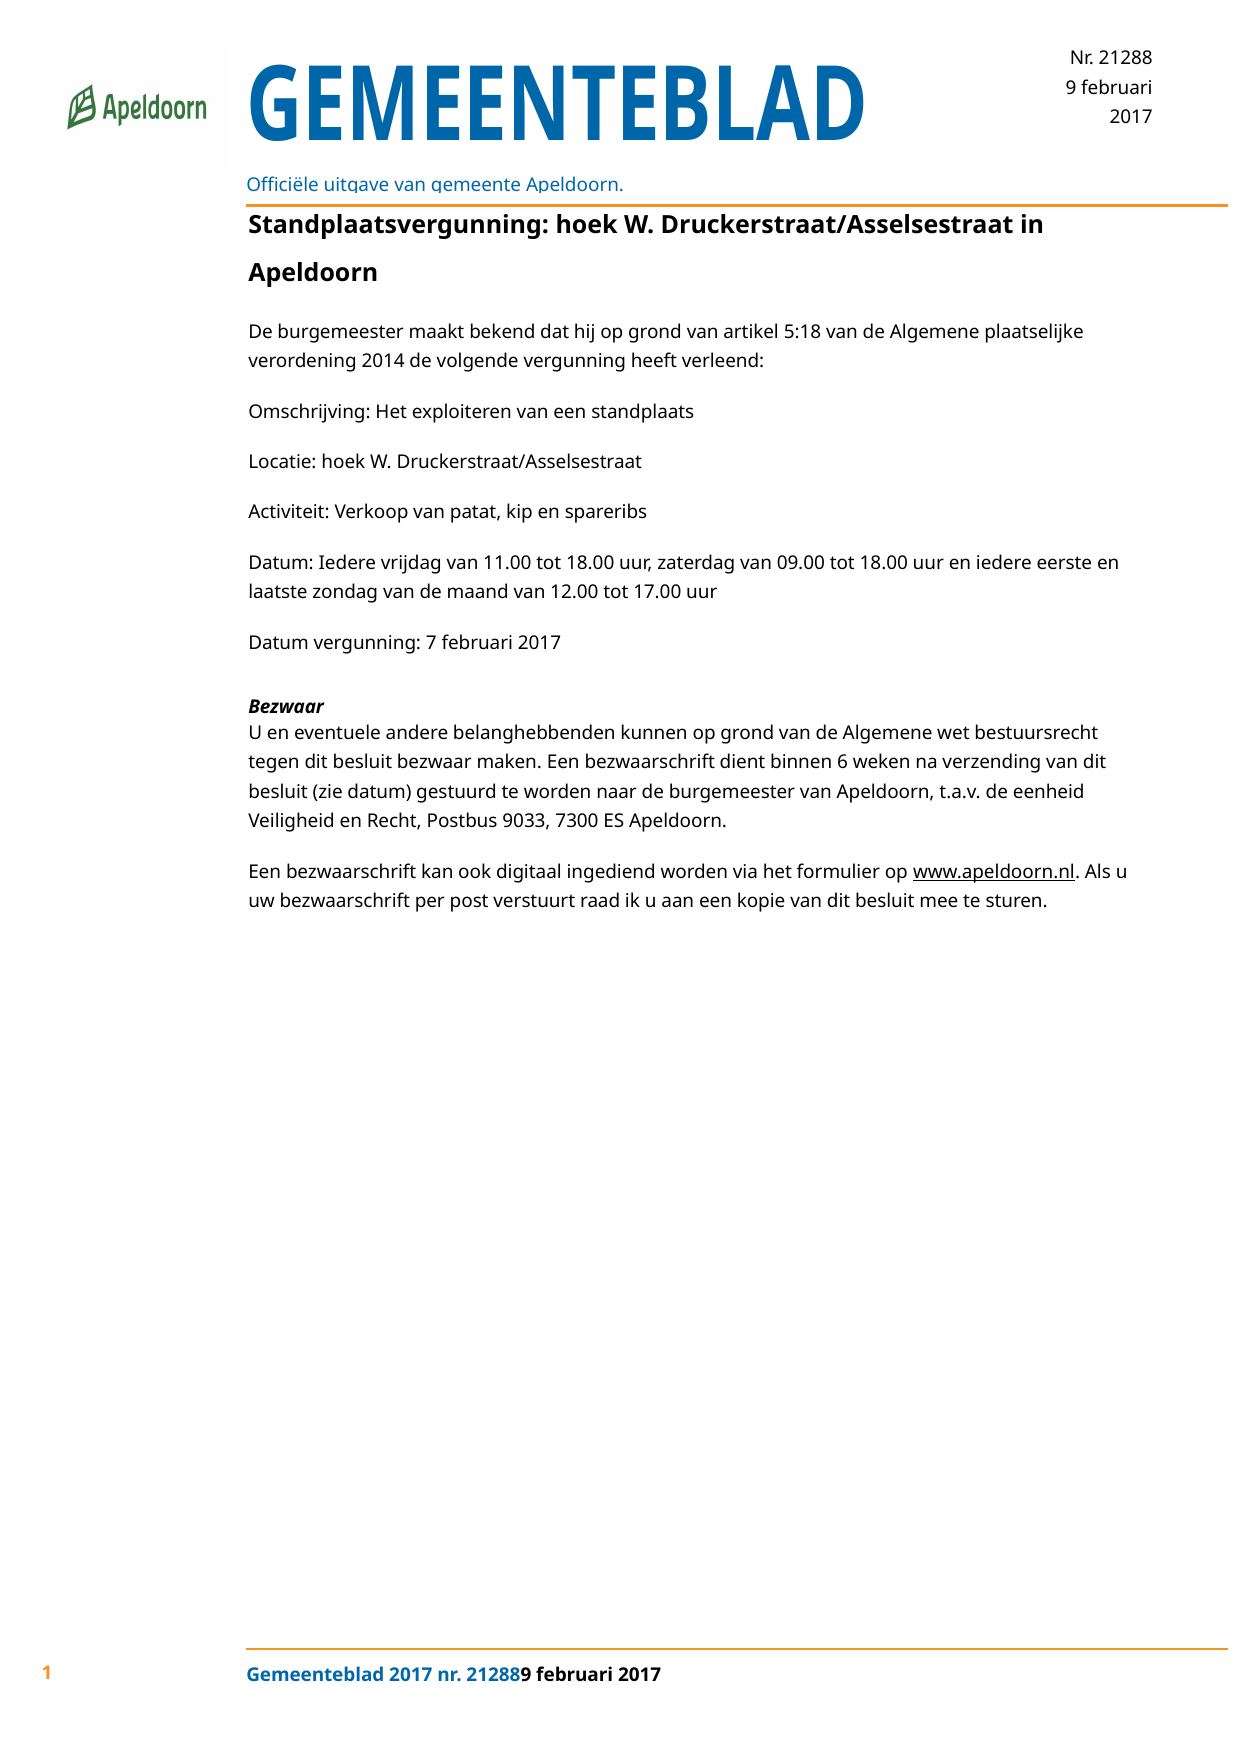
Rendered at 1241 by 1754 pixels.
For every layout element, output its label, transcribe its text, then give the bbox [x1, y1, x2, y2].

text U en eventuele andere belanghebbenden kunnen op grond van de Algemene wet bestuursrecht tegen dit besluit bezwaar maken. Een bezwaarschrift dient binnen 6 weken na verzending van dit besluit (zie datum) gestuurd te worden naar de burgemeester van Apeldoorn, t.a.v. de eenheid Veiligheid en Recht, Postbus 9033, 7300 ES Apeldoorn. [248, 719, 1152, 833]
text Bezwaar [248, 693, 1152, 719]
text Omschrijving: Het exploiteren van een standplaats [248, 398, 1152, 424]
text Een bezwaarschrift kan ook digitaal ingediend worden via het formulier op www.apeldoorn.nl. Als u uw bezwaarschrift per post verstuurt raad ik u aan een kopie van dit besluit mee te sturen. [248, 858, 1152, 913]
text Datum: Iedere vrijdag van 11.00 tot 18.00 uur, zaterdag van 09.00 tot 18.00 uur en iedere eerste en laatste zondag van de maand van 12.00 tot 17.00 uur [248, 549, 1152, 604]
text Standplaatsvergunning: hoek W. Druckerstraat/Asselsestraat in Apeldoorn [248, 207, 1152, 288]
text Locatie: hoek W. Druckerstraat/Asselsestraat [248, 448, 1152, 474]
text Datum vergunning: 7 februari 2017 [248, 629, 1152, 655]
picture [41, 47, 231, 172]
text Activiteit: Verkoop van patat, kip en spareribs [248, 499, 1152, 524]
text De burgemeester maakt bekend dat hij op grond van artikel 5:18 van de Algemene plaatselijke verordening 2014 de volgende vergunning heeft verleend: [248, 318, 1152, 373]
